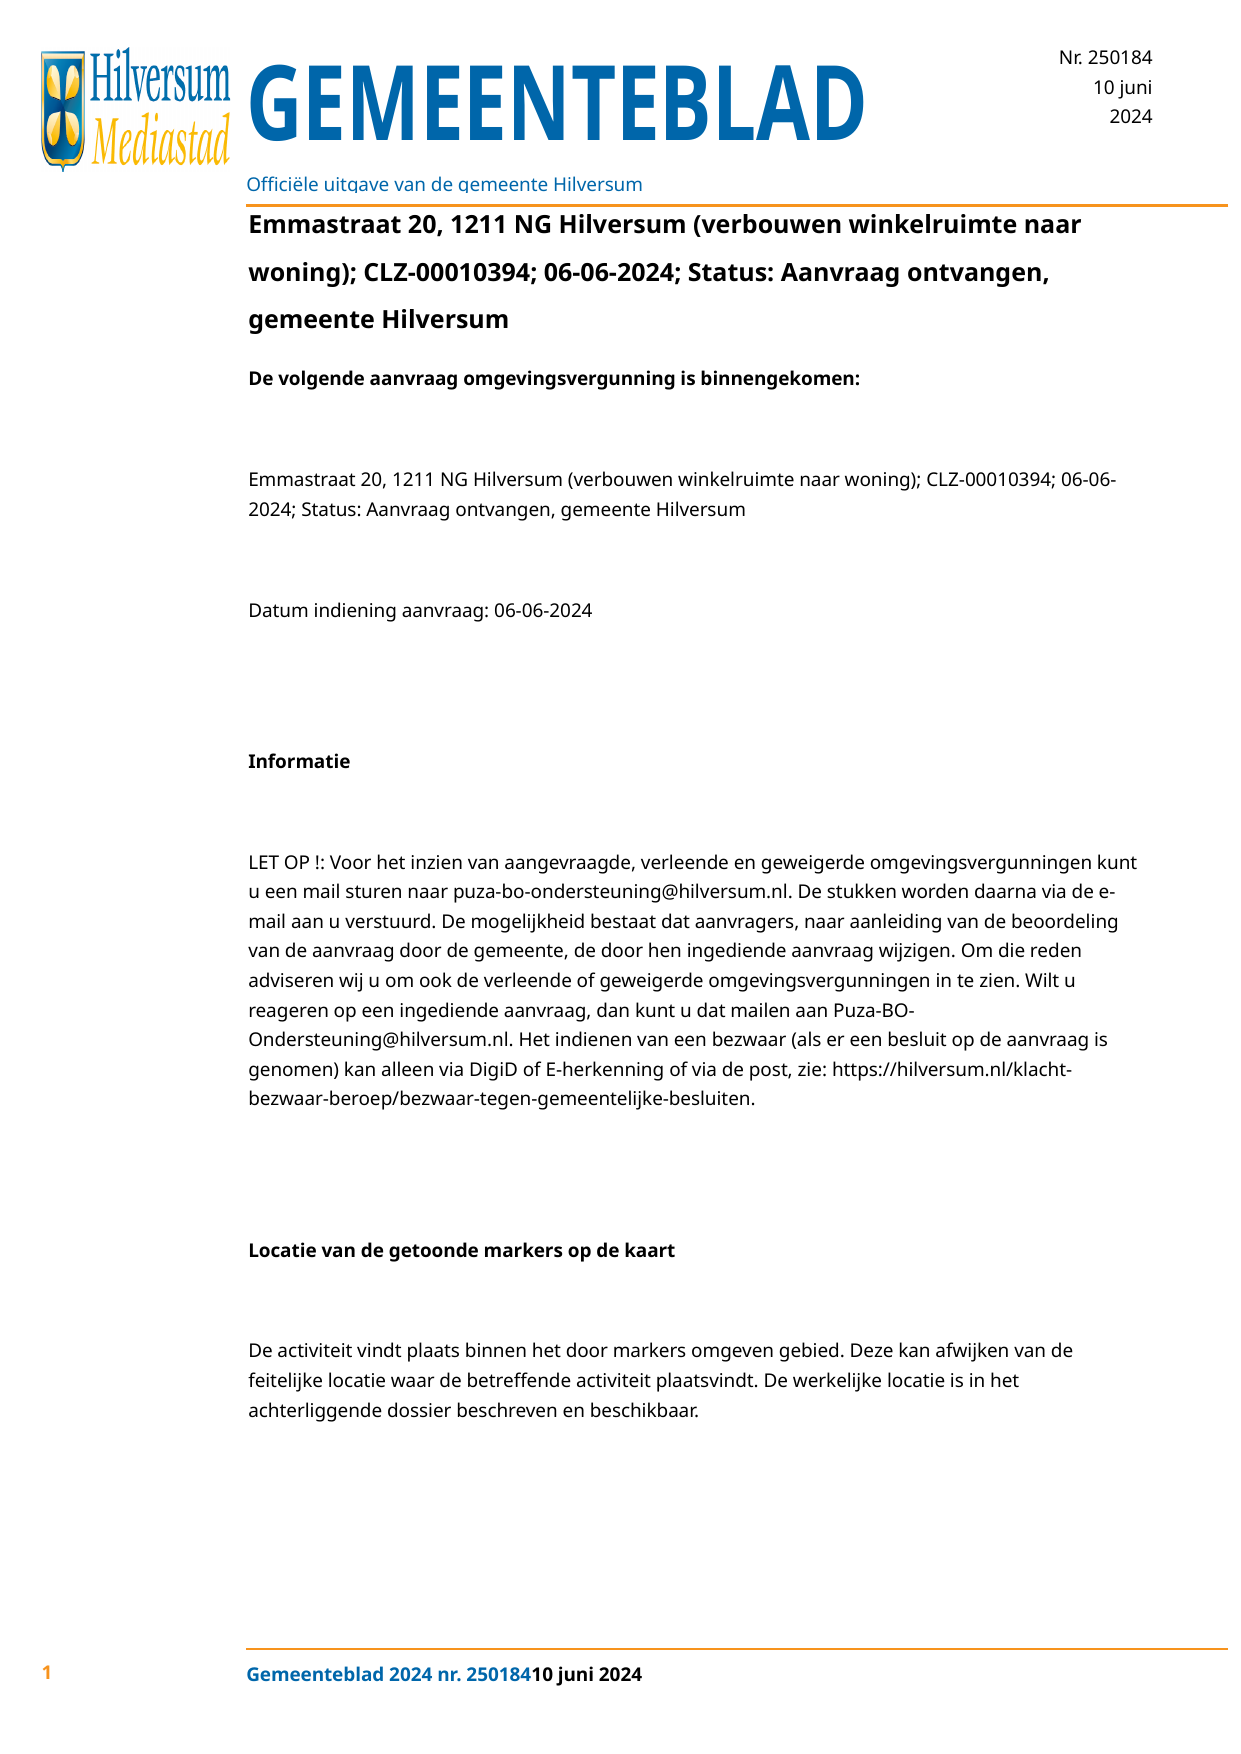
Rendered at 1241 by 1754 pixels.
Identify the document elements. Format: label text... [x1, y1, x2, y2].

text De volgende aanvraag omgevingsvergunning is binnengekomen: [248, 366, 1152, 391]
text Emmastraat 20, 1211 NG Hilversum (verbouwen winkelruimte naar woning); CLZ-00010394; 06-06-2024; Status: Aanvraag ontvangen, gemeente Hilversum [248, 207, 1152, 336]
text De activiteit vindt plaats binnen het door markers omgeven gebied. Deze kan afwijken van de feitelijke locatie waar de betreffende activiteit plaatsvindt. De werkelijke locatie is in het achterliggende dossier beschreven en beschikbaar. [248, 1338, 1152, 1422]
text LET OP !: Voor het inzien van aangevraagde, verleende en geweigerde omgevingsvergunningen kunt u een mail sturen naar puza-bo-ondersteuning@hilversum.nl. De stukken worden daarna via de e-mail aan u verstuurd. De mogelijkheid bestaat dat aanvragers, naar aanleiding van de beoordeling van de aanvraag door de gemeente, de door hen ingediende aanvraag wijzigen. Om die reden adviseren wij u om ook de verleende of geweigerde omgevingsvergunningen in te zien. Wilt u reageren op een ingediende aanvraag, dan kunt u dat mailen aan Puza-BO-Ondersteuning@hilversum.nl. Het indienen van een bezwaar (als er een besluit op de aanvraag is genomen) kan alleen via DigiD of E-herkenning of via de post, zie: https://hilversum.nl/klacht-bezwaar-beroep/bezwaar-tegen-gemeentelijke-besluiten. [248, 849, 1152, 1111]
text Locatie van de getoonde markers op de kaart [248, 1237, 1152, 1262]
picture [41, 47, 231, 172]
text Informatie [248, 748, 1152, 774]
text Datum indiening aanvraag: 06-06-2024 [248, 597, 1152, 622]
text Emmastraat 20, 1211 NG Hilversum (verbouwen winkelruimte naar woning); CLZ-00010394; 06-06-2024; Status: Aanvraag ontvangen, gemeente Hilversum [248, 466, 1152, 522]
